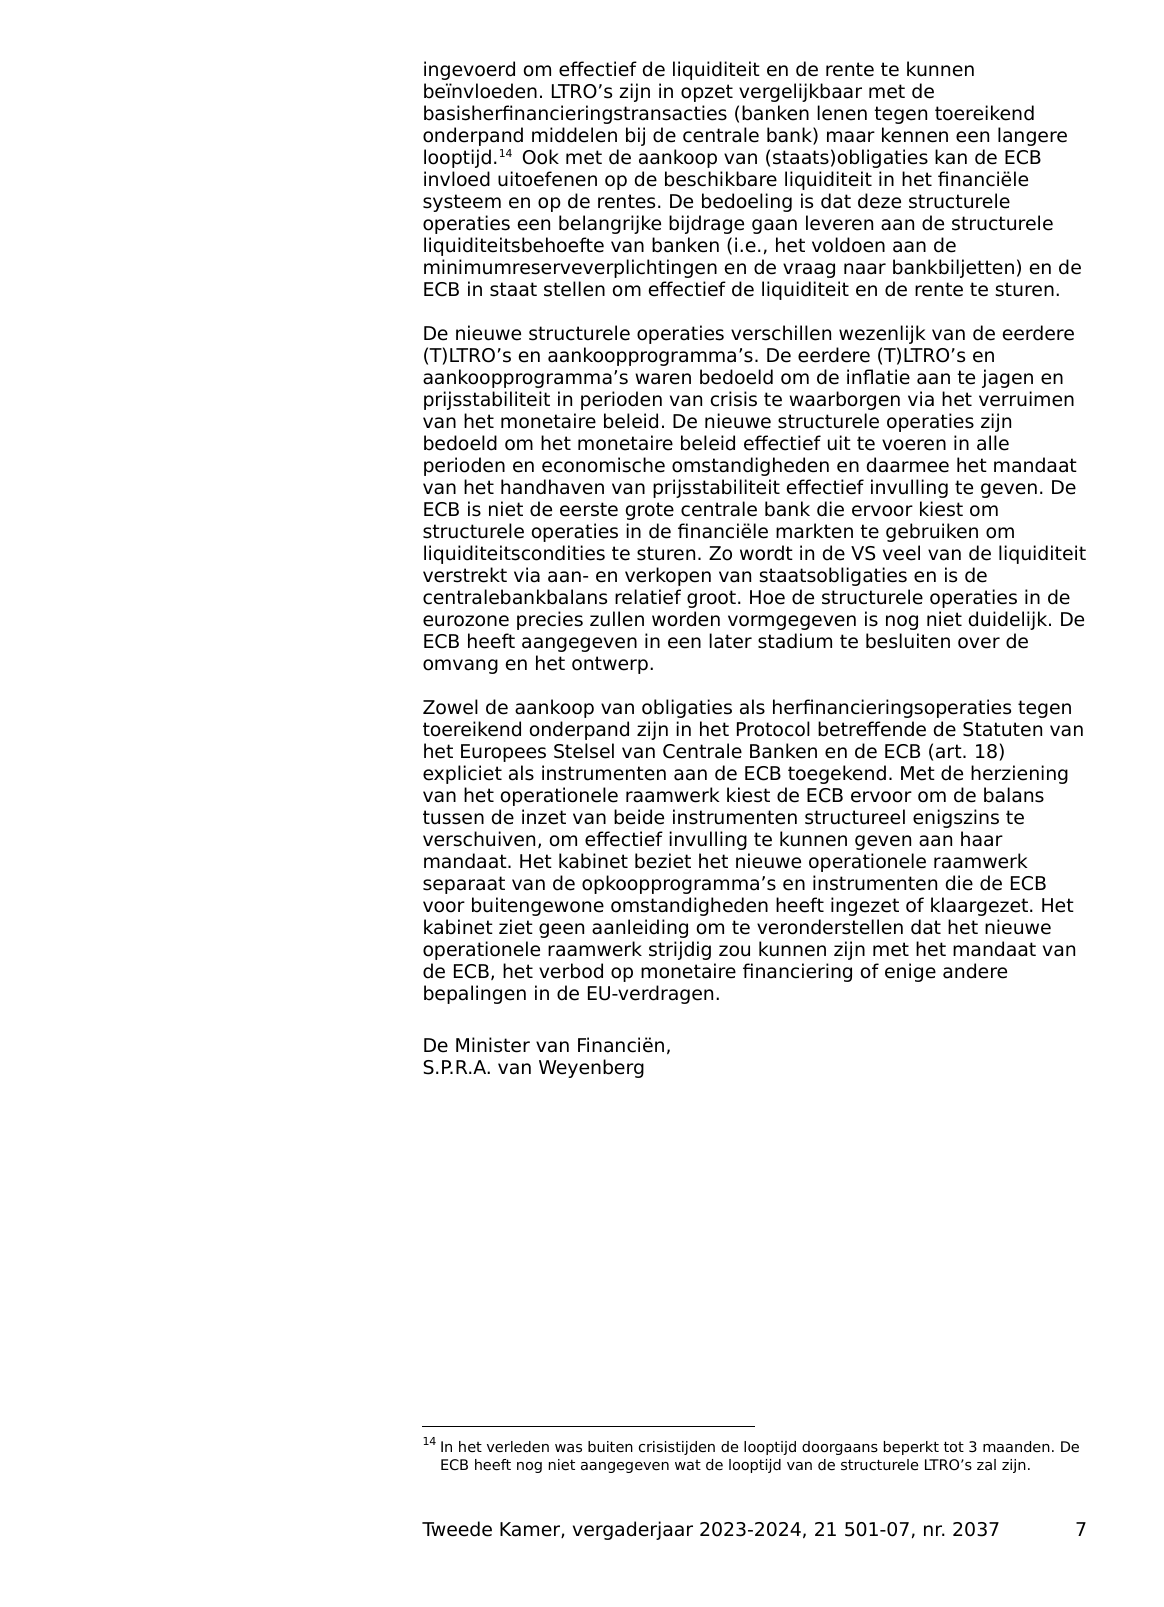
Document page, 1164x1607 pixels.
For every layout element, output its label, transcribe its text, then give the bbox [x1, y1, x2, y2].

text In het verleden was buiten crisistijden de looptijd doorgaans beperkt tot 3 maanden. De ECB heeft nog niet aangegeven wat de looptijd van de structurele LTRO’s zal zijn. [422, 1435, 1087, 1474]
text Zowel de aankoop van obligaties als herfinancieringsoperaties tegen toereikend onderpand zijn in het Protocol betreffende de Statuten van het Europees Stelsel van Centrale Banken en de ECB (art. 18) expliciet als instrumenten aan de ECB toegekend. Met de herziening van het operationele raamwerk kiest de ECB ervoor om de balans tussen de inzet van beide instrumenten structureel enigszins te verschuiven, om effectief invulling te kunnen geven aan haar mandaat. Het kabinet beziet het nieuwe operationele raamwerk separaat van de opkoopprogramma’s en instrumenten die de ECB voor buitengewone omstandigheden heeft ingezet of klaargezet. Het kabinet ziet geen aanleiding om te veronderstellen dat het nieuwe operationele raamwerk strijdig zou kunnen zijn met het mandaat van de ECB, het verbod op monetaire financiering of enige andere bepalingen in de EU-verdragen. [422, 697, 1087, 1004]
text De Minister van Financiën, S.P.R.A. van Weyenberg [422, 1034, 1087, 1078]
text ingevoerd om effectief de liquiditeit en de rente te kunnen beïnvloeden. LTRO’s zijn in opzet vergelijkbaar met de basisherfinancieringstransacties (banken lenen tegen toereikend onderpand middelen bij de centrale bank) maar kennen een langere looptijd. Ook met de aankoop van (staats)obligaties kan de ECB invloed uitoefenen op de beschikbare liquiditeit in het financiële systeem en op de rentes. De bedoeling is dat deze structurele operaties een belangrijke bijdrage gaan leveren aan de structurele liquiditeitsbehoefte van banken (i.e., het voldoen aan de minimumreserveverplichtingen en de vraag naar bankbiljetten) en de ECB in staat stellen om effectief de liquiditeit en de rente te sturen. [422, 59, 1087, 301]
text De nieuwe structurele operaties verschillen wezenlijk van de eerdere (T)LTRO’s en aankoopprogramma’s. De eerdere (T)LTRO’s en aankoopprogramma’s waren bedoeld om de inflatie aan te jagen en prijsstabiliteit in perioden van crisis te waarborgen via het verruimen van het monetaire beleid. De nieuwe structurele operaties zijn bedoeld om het monetaire beleid effectief uit te voeren in alle perioden en economische omstandigheden en daarmee het mandaat van het handhaven van prijsstabiliteit effectief invulling te geven. De ECB is niet de eerste grote centrale bank die ervoor kiest om structurele operaties in de financiële markten te gebruiken om liquiditeitscondities te sturen. Zo wordt in de VS veel van de liquiditeit verstrekt via aan- en verkopen van staatsobligaties en is de centralebankbalans relatief groot. Hoe de structurele operaties in de eurozone precies zullen worden vormgegeven is nog niet duidelijk. De ECB heeft aangegeven in een later stadium te besluiten over de omvang en het ontwerp. [422, 323, 1087, 675]
